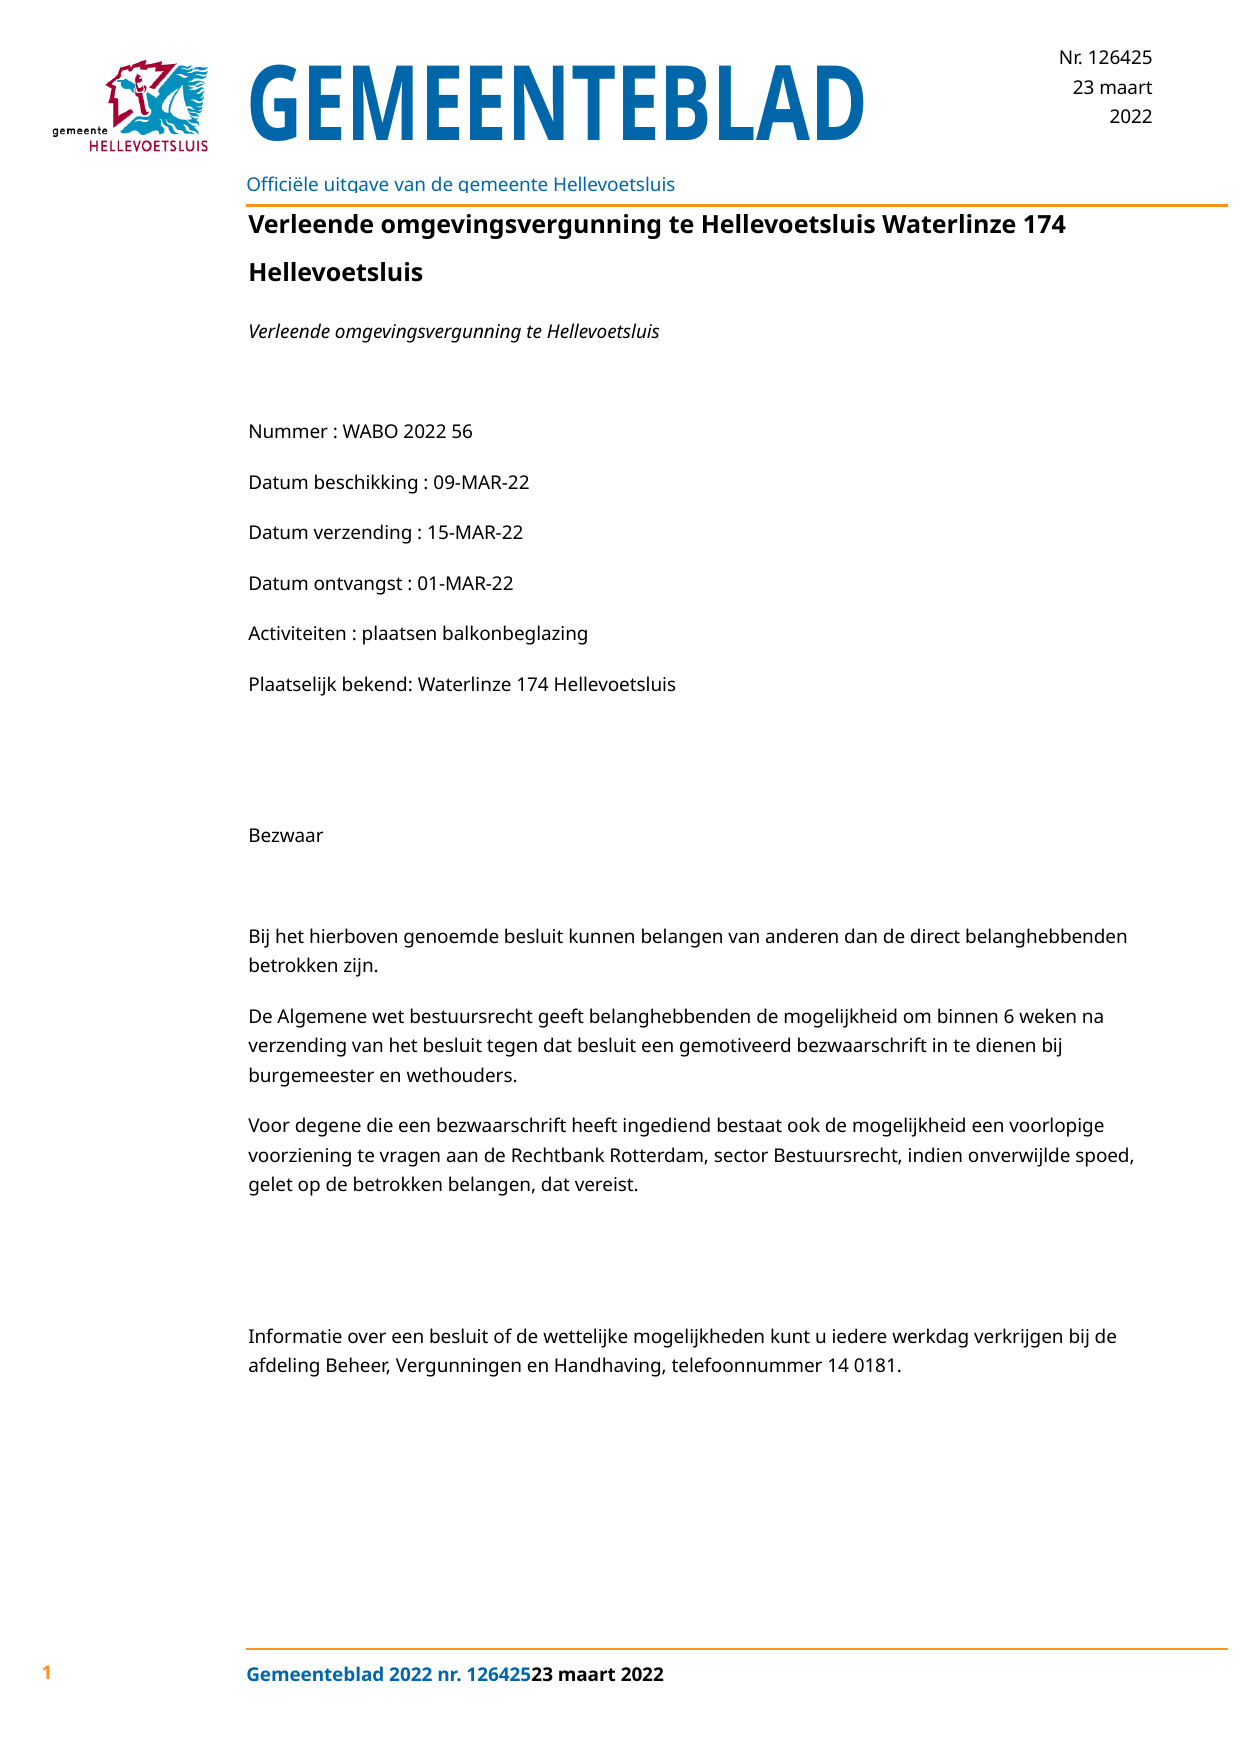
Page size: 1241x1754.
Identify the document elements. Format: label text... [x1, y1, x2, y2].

text Bezwaar [248, 822, 1152, 848]
text Verleende omgevingsvergunning te Hellevoetsluis [248, 318, 1152, 344]
text Datum ontvangst : 01-MAR-22 [248, 570, 1152, 596]
text Nummer : WABO 2022 56 [248, 419, 1152, 444]
text Datum beschikking : 09-MAR-22 [248, 469, 1152, 495]
text De Algemene wet bestuursrecht geeft belanghebbenden de mogelijkheid om binnen 6 weken na verzending van het besluit tegen dat besluit een gemotiveerd bezwaarschrift in te dienen bij burgemeester en wethouders. [248, 1003, 1152, 1088]
text Voor degene die een bezwaarschrift heeft ingediend bestaat ook de mogelijkheid een voorlopige voorziening te vragen aan de Rechtbank Rotterdam, sector Bestuursrecht, indien onverwijlde spoed, gelet op de betrokken belangen, dat vereist. [248, 1112, 1152, 1197]
text Bij het hierboven genoemde besluit kunnen belangen van anderen dan de direct belanghebbenden betrokken zijn. [248, 923, 1152, 978]
text Datum verzending : 15-MAR-22 [248, 519, 1152, 545]
text Informatie over een besluit of de wettelijke mogelijkheden kunt u iedere werkdag verkrijgen bij de afdeling Beheer, Vergunningen en Handhaving, telefoonnummer 14 0181. [248, 1323, 1152, 1378]
text Verleende omgevingsvergunning te Hellevoetsluis Waterlinze 174 Hellevoetsluis [248, 207, 1152, 288]
text Activiteiten : plaatsen balkonbeglazing [248, 620, 1152, 646]
picture [41, 47, 231, 172]
text Plaatselijk bekend: Waterlinze 174 Hellevoetsluis [248, 671, 1152, 697]
